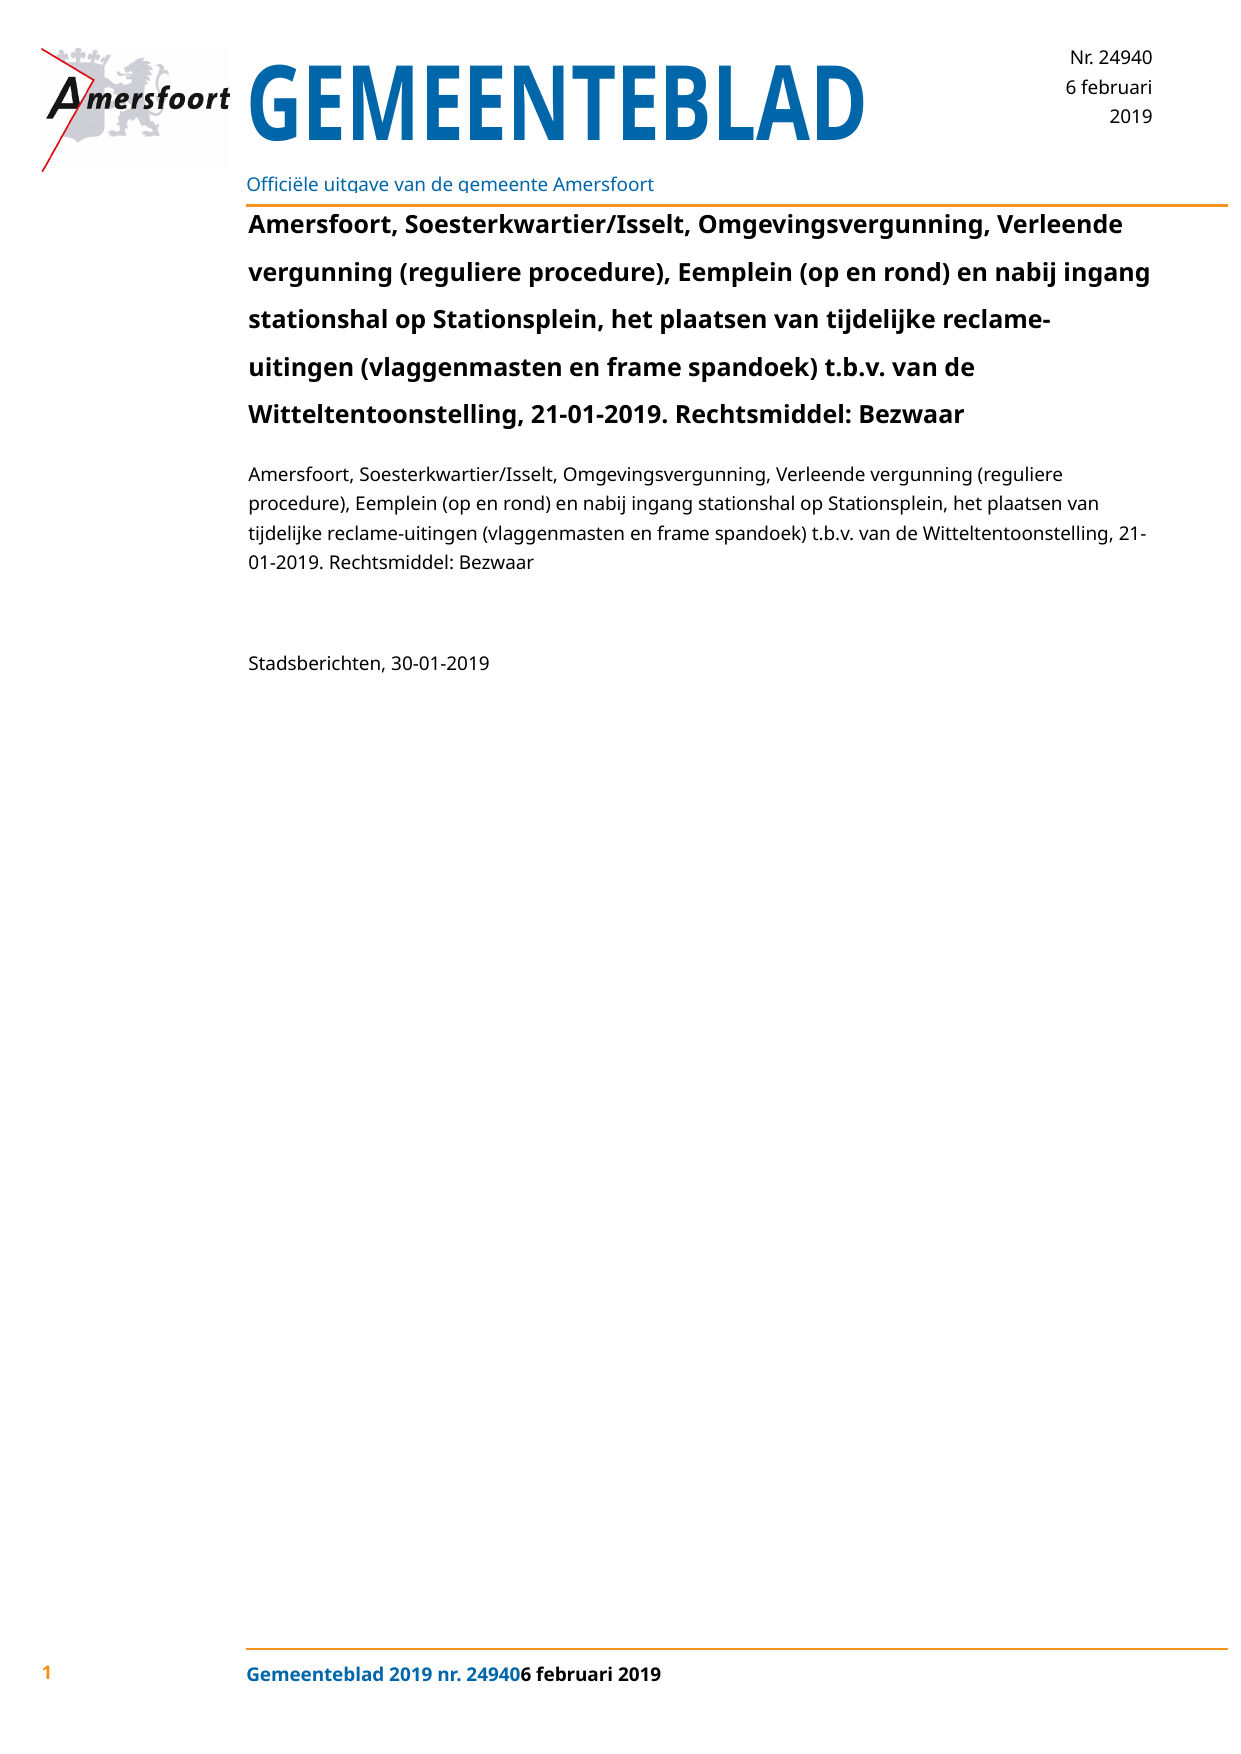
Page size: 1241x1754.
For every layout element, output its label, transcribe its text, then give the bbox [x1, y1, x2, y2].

text Amersfoort, Soesterkwartier/Isselt, Omgevingsvergunning, Verleende vergunning (reguliere procedure), Eemplein (op en rond) en nabij ingang stationshal op Stationsplein, het plaatsen van tijdelijke reclame-uitingen (vlaggenmasten en frame spandoek) t.b.v. van de Witteltentoonstelling, 21-01-2019. Rechtsmiddel: Bezwaar [248, 461, 1152, 575]
text Stadsberichten, 30-01-2019 [248, 650, 1152, 676]
picture [41, 47, 231, 172]
text Amersfoort, Soesterkwartier/Isselt, Omgevingsvergunning, Verleende vergunning (reguliere procedure), Eemplein (op en rond) en nabij ingang stationshal op Stationsplein, het plaatsen van tijdelijke reclame-uitingen (vlaggenmasten en frame spandoek) t.b.v. van de Witteltentoonstelling, 21-01-2019. Rechtsmiddel: Bezwaar [248, 207, 1152, 431]
